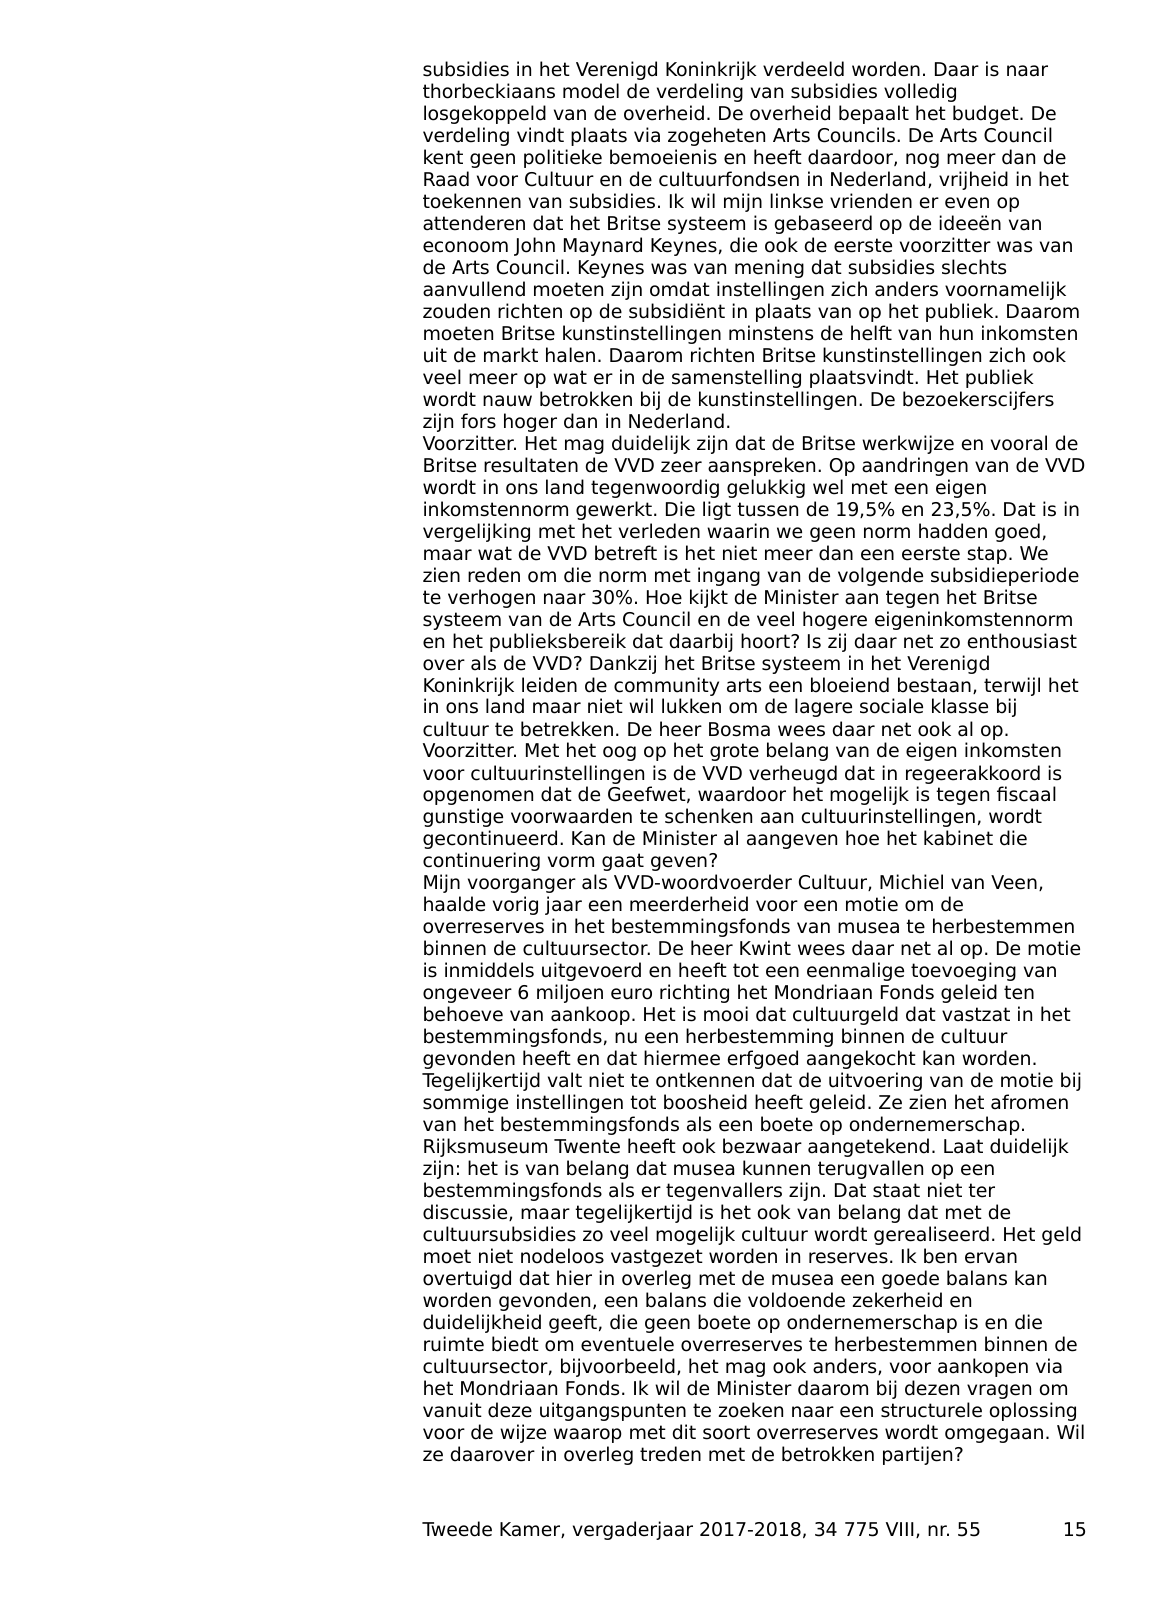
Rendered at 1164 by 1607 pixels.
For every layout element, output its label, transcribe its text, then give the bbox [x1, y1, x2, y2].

text Voorzitter. Met het oog op het grote belang van de eigen inkomsten voor cultuurinstellingen is de VVD verheugd dat in regeerakkoord is opgenomen dat de Geefwet, waardoor het mogelijk is tegen fiscaal gunstige voorwaarden te schenken aan cultuurinstellingen, wordt gecontinueerd. Kan de Minister al aangeven hoe het kabinet die continuering vorm gaat geven? [422, 740, 1087, 872]
text Tegelijkertijd valt niet te ontkennen dat de uitvoering van de motie bij sommige instellingen tot boosheid heeft geleid. Ze zien het afromen van het bestemmingsfonds als een boete op ondernemerschap. Rijksmuseum Twente heeft ook bezwaar aangetekend. Laat duidelijk zijn: het is van belang dat musea kunnen terugvallen op een bestemmingsfonds als er tegenvallers zijn. Dat staat niet ter discussie, maar tegelijkertijd is het ook van belang dat met de cultuursubsidies zo veel mogelijk cultuur wordt gerealiseerd. Het geld moet niet nodeloos vastgezet worden in reserves. Ik ben ervan overtuigd dat hier in overleg met de musea een goede balans kan worden gevonden, een balans die voldoende zekerheid en duidelijkheid geeft, die geen boete op ondernemerschap is en die ruimte biedt om eventuele overreserves te herbestemmen binnen de cultuursector, bijvoorbeeld, het mag ook anders, voor aankopen via het Mondriaan Fonds. Ik wil de Minister daarom bij dezen vragen om vanuit deze uitgangspunten te zoeken naar een structurele oplossing voor de wijze waarop met dit soort overreserves wordt omgegaan. Wil ze daarover in overleg treden met de betrokken partijen? [422, 1070, 1087, 1466]
text subsidies in het Verenigd Koninkrijk verdeeld worden. Daar is naar thorbeckiaans model de verdeling van subsidies volledig losgekoppeld van de overheid. De overheid bepaalt het budget. De verdeling vindt plaats via zogeheten Arts Councils. De Arts Council kent geen politieke bemoeienis en heeft daardoor, nog meer dan de Raad voor Cultuur en de cultuurfondsen in Nederland, vrijheid in het toekennen van subsidies. Ik wil mijn linkse vrienden er even op attenderen dat het Britse systeem is gebaseerd op de ideeën van econoom John Maynard Keynes, die ook de eerste voorzitter was van de Arts Council. Keynes was van mening dat subsidies slechts aanvullend moeten zijn omdat instellingen zich anders voornamelijk zouden richten op de subsidiënt in plaats van op het publiek. Daarom moeten Britse kunstinstellingen minstens de helft van hun inkomsten uit de markt halen. Daarom richten Britse kunstinstellingen zich ook veel meer op wat er in de samenstelling plaatsvindt. Het publiek wordt nauw betrokken bij de kunstinstellingen. De bezoekerscijfers zijn fors hoger dan in Nederland. [422, 59, 1087, 433]
text Mijn voorganger als VVD-woordvoerder Cultuur, Michiel van Veen, haalde vorig jaar een meerderheid voor een motie om de overreserves in het bestemmingsfonds van musea te herbestemmen binnen de cultuursector. De heer Kwint wees daar net al op. De motie is inmiddels uitgevoerd en heeft tot een eenmalige toevoeging van ongeveer 6 miljoen euro richting het Mondriaan Fonds geleid ten behoeve van aankoop. Het is mooi dat cultuurgeld dat vastzat in het bestemmingsfonds, nu een herbestemming binnen de cultuur gevonden heeft en dat hiermee erfgoed aangekocht kan worden. [422, 872, 1087, 1070]
text Voorzitter. Het mag duidelijk zijn dat de Britse werkwijze en vooral de Britse resultaten de VVD zeer aanspreken. Op aandringen van de VVD wordt in ons land tegenwoordig gelukkig wel met een eigen inkomstennorm gewerkt. Die ligt tussen de 19,5% en 23,5%. Dat is in vergelijking met het verleden waarin we geen norm hadden goed, maar wat de VVD betreft is het niet meer dan een eerste stap. We zien reden om die norm met ingang van de volgende subsidieperiode te verhogen naar 30%. Hoe kijkt de Minister aan tegen het Britse systeem van de Arts Council en de veel hogere eigeninkomstennorm en het publieksbereik dat daarbij hoort? Is zij daar net zo enthousiast over als de VVD? Dankzij het Britse systeem in het Verenigd Koninkrijk leiden de community arts een bloeiend bestaan, terwijl het in ons land maar niet wil lukken om de lagere sociale klasse bij cultuur te betrekken. De heer Bosma wees daar net ook al op. [422, 433, 1087, 740]
